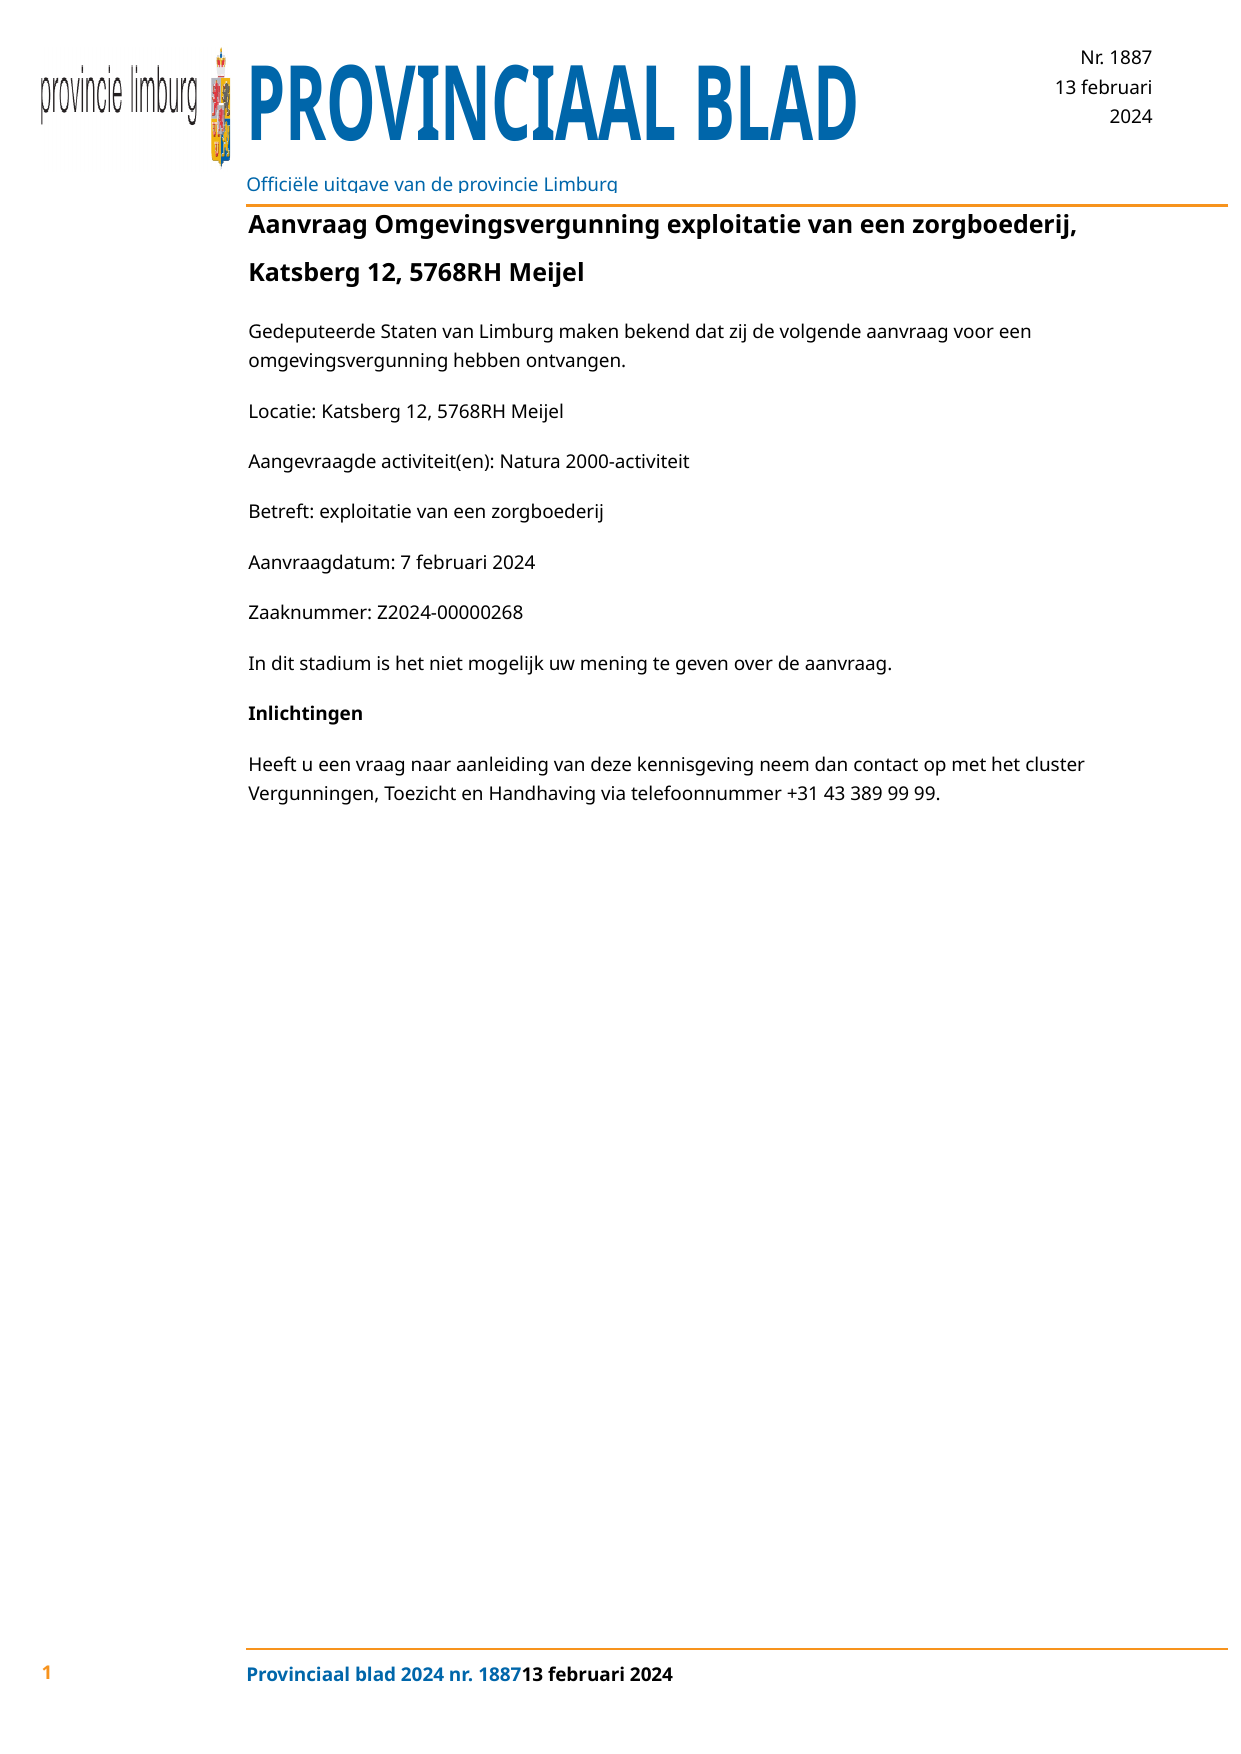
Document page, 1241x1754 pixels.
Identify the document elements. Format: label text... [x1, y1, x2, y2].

text Aanvraag Omgevingsvergunning exploitatie van een zorgboederij, Katsberg 12, 5768RH Meijel [248, 207, 1152, 288]
text Betreft: exploitatie van een zorgboederij [248, 499, 1152, 524]
text Zaaknummer: Z2024-00000268 [248, 599, 1152, 625]
text Aangevraagde activiteit(en): Natura 2000-activiteit [248, 448, 1152, 474]
text Inlichtingen [248, 700, 1152, 726]
text Locatie: Katsberg 12, 5768RH Meijel [248, 398, 1152, 424]
text Heeft u een vraag naar aanleiding van deze kennisgeving neem dan contact op met het cluster Vergunningen, Toezicht en Handhaving via telefoonnummer +31 43 389 99 99. [248, 751, 1152, 806]
text Aanvraagdatum: 7 februari 2024 [248, 549, 1152, 575]
text In dit stadium is het niet mogelijk uw mening te geven over de aanvraag. [248, 650, 1152, 676]
picture [41, 47, 231, 172]
text Gedeputeerde Staten van Limburg maken bekend dat zij de volgende aanvraag voor een omgevingsvergunning hebben ontvangen. [248, 318, 1152, 373]
